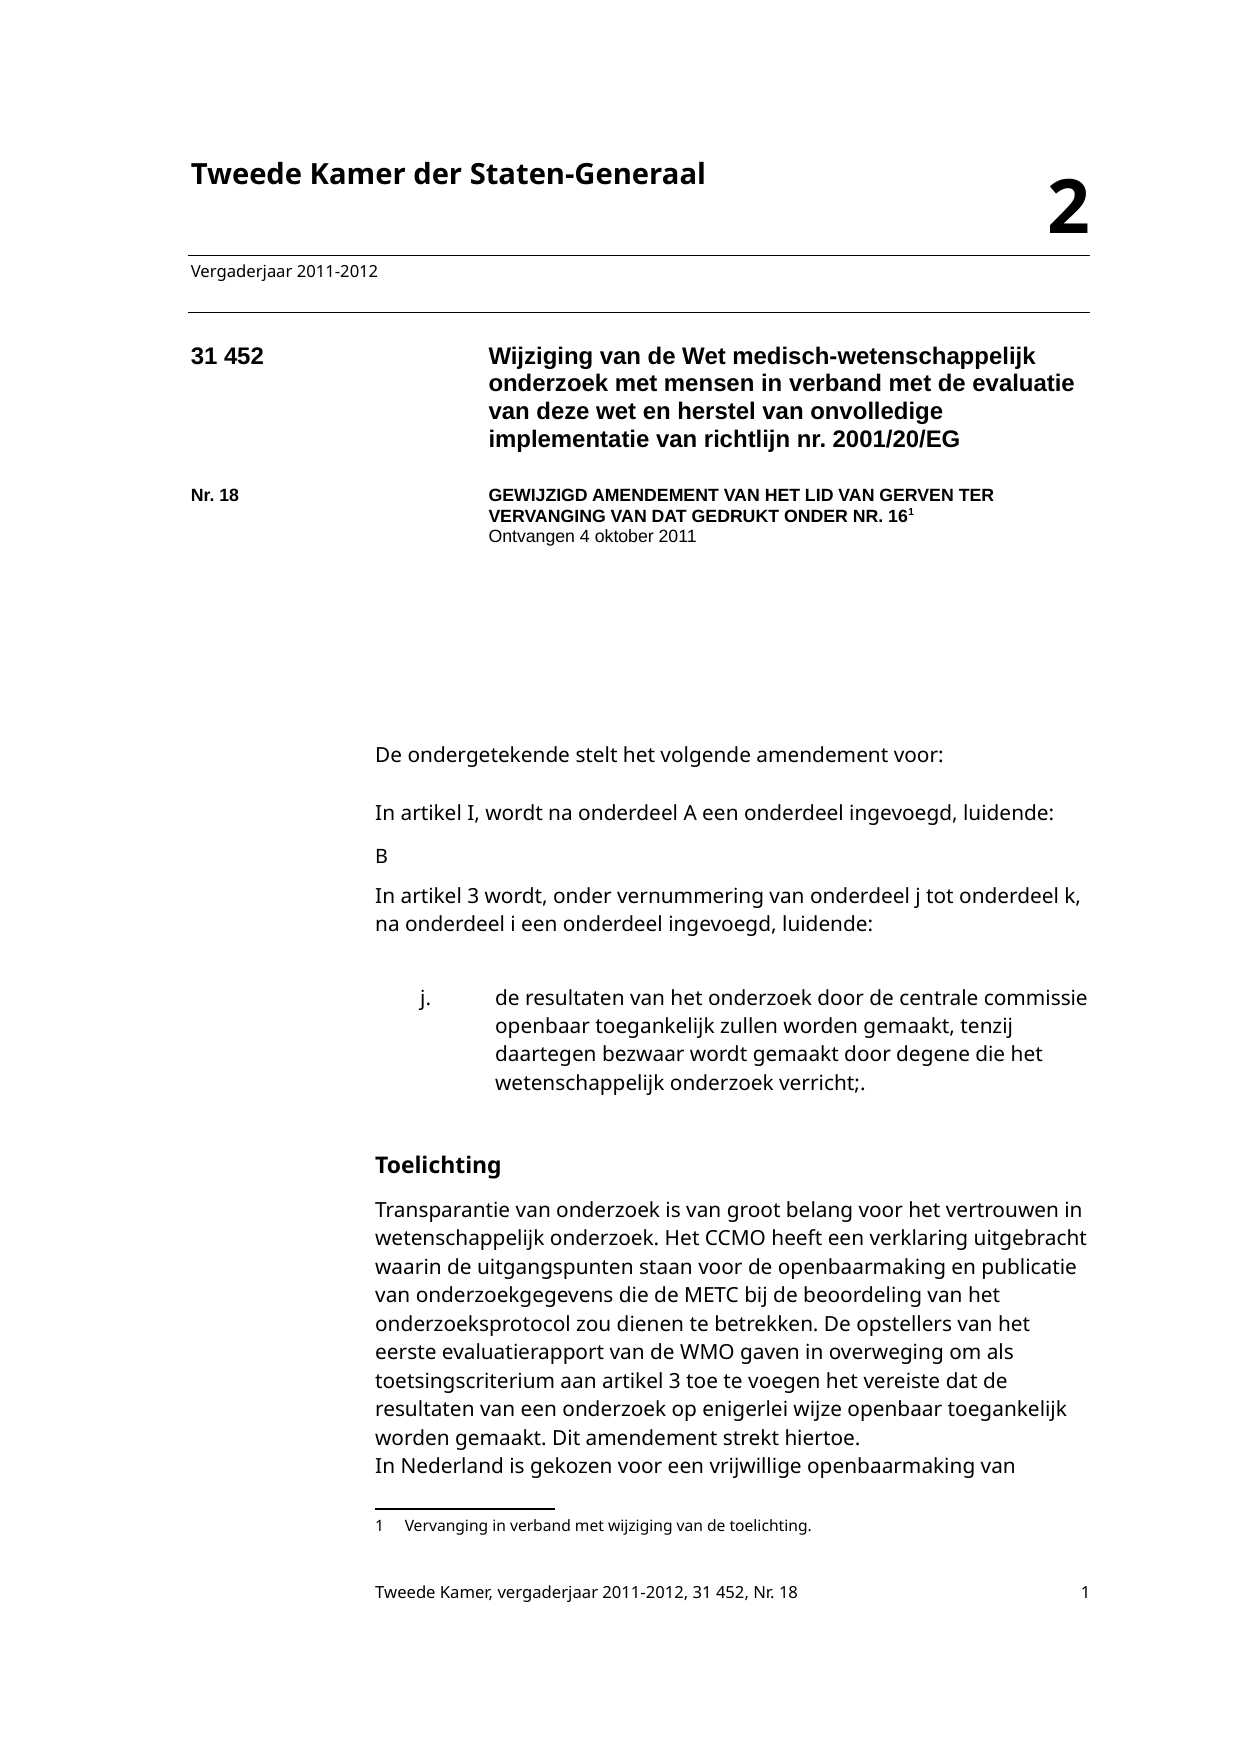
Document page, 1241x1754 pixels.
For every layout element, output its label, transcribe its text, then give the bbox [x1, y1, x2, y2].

text Transparantie van onderzoek is van groot belang voor het vertrouwen in wetenschappelijk onderzoek. Het CCMO heeft een verklaring uitgebracht waarin de uitgangspunten staan voor de openbaarmaking en publicatie van onderzoekgegevens die de METC bij de beoordeling van het onderzoeksprotocol zou dienen te betrekken. De opstellers van het eerste evaluatierapport van de WMO gaven in overweging om als toetsingscriterium aan artikel 3 toe te voegen het vereiste dat de resultaten van een onderzoek op enigerlei wijze openbaar toegankelijk worden gemaakt. Dit amendement strekt hiertoe. [375, 1195, 1090, 1451]
subtitle Toelichting [375, 1149, 1090, 1180]
text In artikel 3 wordt, onder vernummering van onderdeel j tot onderdeel k, na onderdeel i een onderdeel ingevoegd, luidende: [375, 881, 1090, 938]
table_header 2 [910, 150, 1090, 255]
table_cell Nr. 18 [188, 482, 485, 622]
table_header Tweede Kamer der Staten-Generaal [188, 150, 909, 255]
table_cell Wijziging van de Wet medisch-wetenschappelijk onderzoek met mensen in verband met de evaluatie van deze wet en herstel van onvolledige implementatie van richtlijn nr. 2001/20/EG [485, 339, 1090, 482]
text De ondergetekende stelt het volgende amendement voor: [375, 740, 1090, 768]
table_cell [485, 256, 1090, 312]
text In artikel I, wordt na onderdeel A een onderdeel ingevoegd, luidende: [375, 798, 1090, 827]
table_cell GEWIJZIGD AMENDEMENT VAN HET LID VAN GERVEN TER VERVANGING VAN DAT GEDRUKT ONDER NR. 16 Ontvangen 4 oktober 2011 [485, 482, 1090, 622]
text In Nederland is gekozen voor een vrijwillige openbaarmaking van [375, 1451, 1090, 1479]
table_cell Vergaderjaar 2011-2012 [188, 256, 485, 312]
table_cell [485, 313, 1090, 339]
table_cell 31 452 [188, 339, 485, 482]
text B [375, 842, 1090, 869]
list de resultaten van het onderzoek door de centrale commissie openbaar toegankelijk zullen worden gemaakt, tenzij daartegen bezwaar wordt gemaakt door degene die het wetenschappelijk onderzoek verricht;. [420, 983, 1090, 1096]
table_cell [188, 313, 485, 339]
